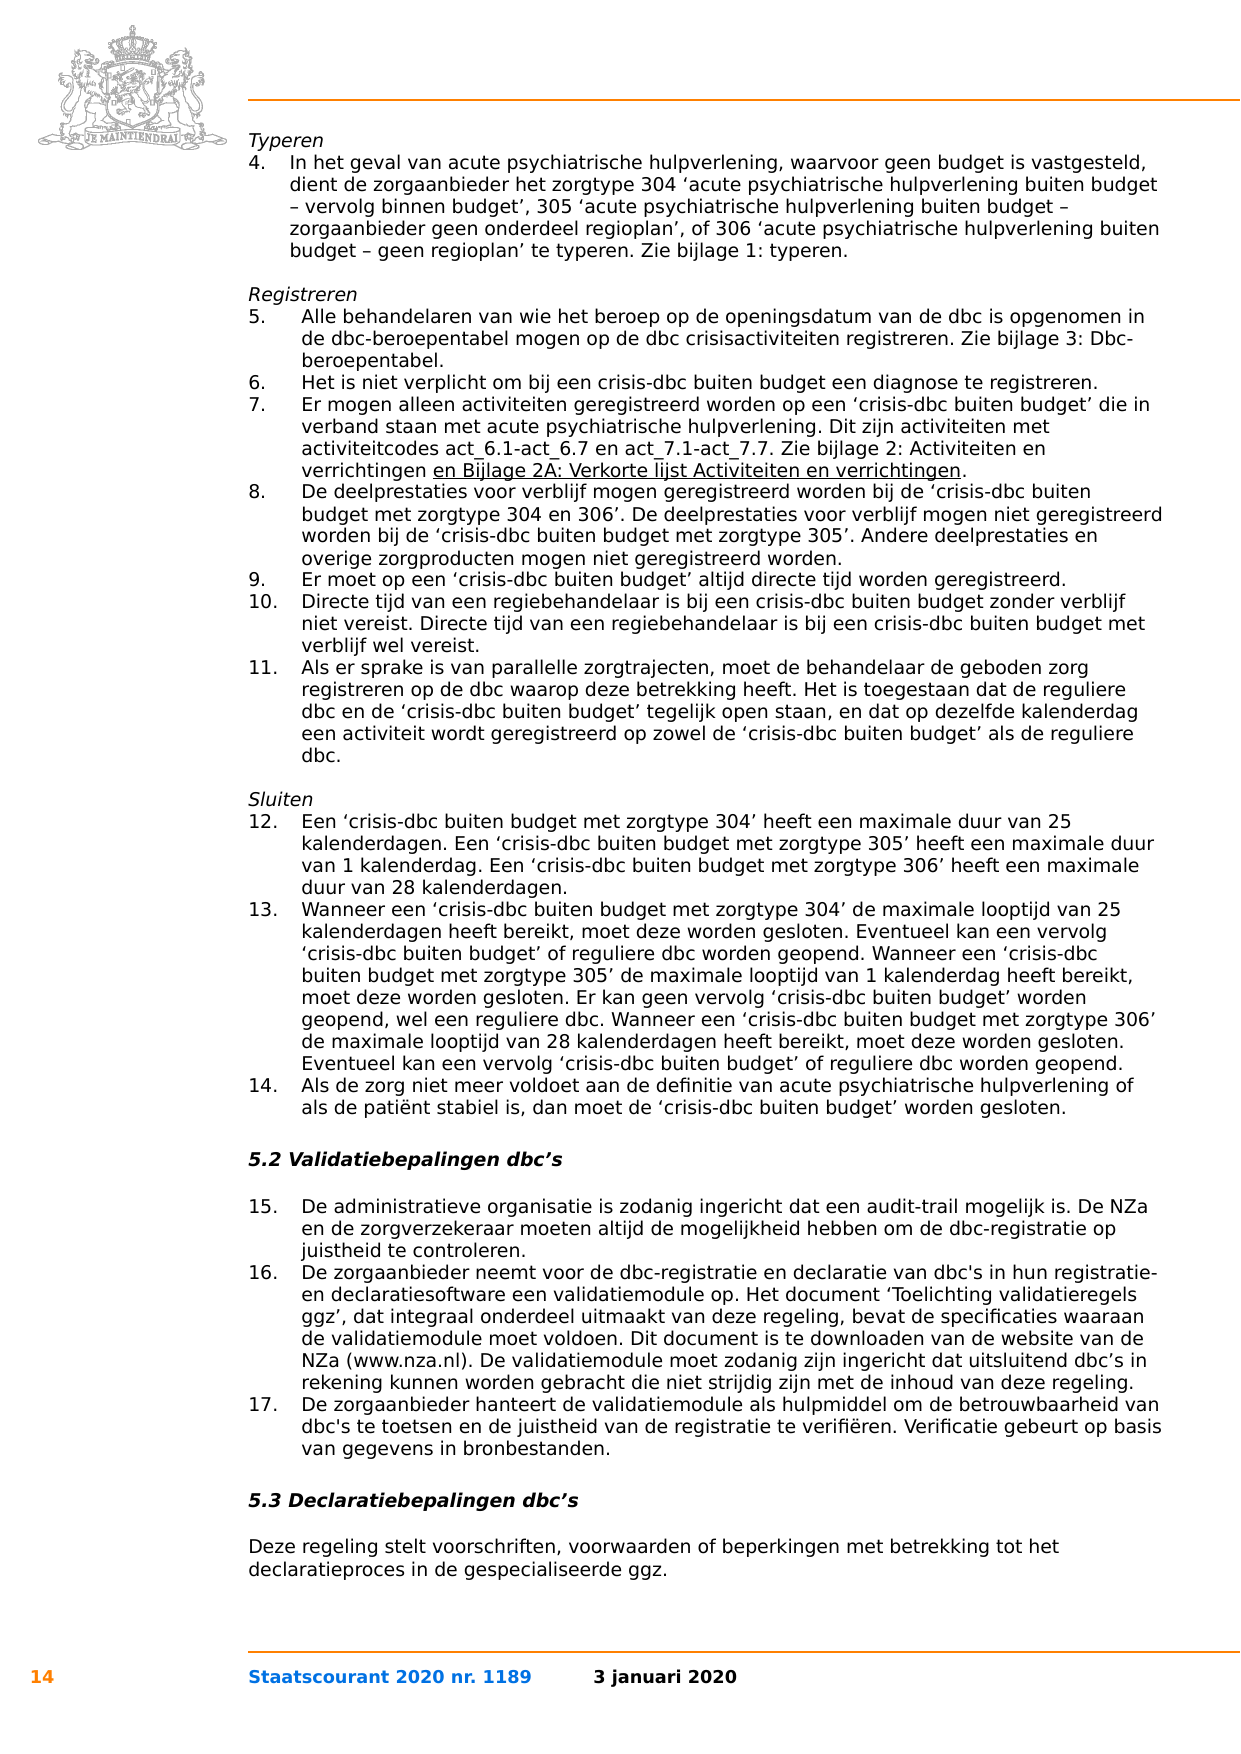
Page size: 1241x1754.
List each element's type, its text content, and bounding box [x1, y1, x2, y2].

text 4. In het geval van acute psychiatrische hulpverlening, waarvoor geen budget is vastgesteld, dient de zorgaanbieder het zorgtype 304 ‘acute psychiatrische hulpverlening buiten budget – vervolg binnen budget’, 305 ‘acute psychiatrische hulpverlening buiten budget – zorgaanbieder geen onderdeel regioplan’, of 306 ‘acute psychiatrische hulpverlening buiten budget – geen regioplan’ te typeren. Zie bijlage 1: typeren. [248, 152, 1163, 262]
text 6. Het is niet verplicht om bij een crisis-dbc buiten budget een diagnose te registreren. [248, 372, 1163, 393]
text 5. Alle behandelaren van wie het beroep op de openingsdatum van de dbc is opgenomen in de dbc-beroepentabel mogen op de dbc crisisactiviteiten registreren. Zie bijlage 3: Dbc-beroepentabel. [248, 306, 1163, 372]
text 14. Als de zorg niet meer voldoet aan de definitie van acute psychiatrische hulpverlening of als de patiënt stabiel is, dan moet de ‘crisis-dbc buiten budget’ worden gesloten. [248, 1075, 1163, 1119]
subtitle 5.2 Validatiebepalingen dbc’s [248, 1149, 1163, 1171]
text Deze regeling stelt voorschriften, voorwaarden of beperkingen met betrekking tot het declaratieproces in de gespecialiseerde ggz. [248, 1536, 1163, 1580]
text 7. Er mogen alleen activiteiten geregistreerd worden op een ‘crisis-dbc buiten budget’ die in verband staan met acute psychiatrische hulpverlening. Dit zijn activiteiten met activiteitcodes act_6.1-act_6.7 en act_7.1-act_7.7. Zie bijlage 2: Activiteiten en verrichtingen en Bijlage 2A: Verkorte lijst Activiteiten en verrichtingen. [248, 393, 1163, 481]
text 15. De administratieve organisatie is zodanig ingericht dat een audit-trail mogelijk is. De NZa en de zorgverzekeraar moeten altijd de mogelijkheid hebben om de dbc-registratie op juistheid te controleren. [248, 1196, 1163, 1262]
subtitle Typeren [248, 130, 1163, 152]
subtitle Registreren [248, 284, 1163, 306]
text 11. Als er sprake is van parallelle zorgtrajecten, moet de behandelaar de geboden zorg registreren op de dbc waarop deze betrekking heeft. Het is toegestaan dat de reguliere dbc en de ‘crisis-dbc buiten budget’ tegelijk open staan, en dat op dezelfde kalenderdag een activiteit wordt geregistreerd op zowel de ‘crisis-dbc buiten budget’ als de reguliere dbc. [248, 657, 1163, 767]
text 9. Er moet op een ‘crisis-dbc buiten budget’ altijd directe tijd worden geregistreerd. [248, 569, 1163, 591]
text 17. De zorgaanbieder hanteert de validatiemodule als hulpmiddel om de betrouwbaarheid van dbc's te toetsen en de juistheid van de registratie te verifiëren. Verificatie gebeurt op basis van gegevens in bronbestanden. [248, 1393, 1163, 1459]
text 8. De deelprestaties voor verblijf mogen geregistreerd worden bij de ‘crisis-dbc buiten budget met zorgtype 304 en 306’. De deelprestaties voor verblijf mogen niet geregistreerd worden bij de ‘crisis-dbc buiten budget met zorgtype 305’. Andere deelprestaties en overige zorgproducten mogen niet geregistreerd worden. [248, 481, 1163, 569]
picture [38, 25, 227, 150]
text 12. Een ‘crisis-dbc buiten budget met zorgtype 304’ heeft een maximale duur van 25 kalenderdagen. Een ‘crisis-dbc buiten budget met zorgtype 305’ heeft een maximale duur van 1 kalenderdag. Een ‘crisis-dbc buiten budget met zorgtype 306’ heeft een maximale duur van 28 kalenderdagen. [248, 811, 1163, 899]
text 16. De zorgaanbieder neemt voor de dbc-registratie en declaratie van dbc's in hun registratie- en declaratiesoftware een validatiemodule op. Het document ‘Toelichting validatieregels ggz’, dat integraal onderdeel uitmaakt van deze regeling, bevat de specificaties waaraan de validatiemodule moet voldoen. Dit document is te downloaden van de website van de NZa (www.nza.nl). De validatiemodule moet zodanig zijn ingericht dat uitsluitend dbc’s in rekening kunnen worden gebracht die niet strijdig zijn met de inhoud van deze regeling. [248, 1262, 1163, 1393]
text 10. Directe tijd van een regiebehandelaar is bij een crisis-dbc buiten budget zonder verblijf niet vereist. Directe tijd van een regiebehandelaar is bij een crisis-dbc buiten budget met verblijf wel vereist. [248, 591, 1163, 657]
subtitle 5.3 Declaratiebepalingen dbc’s [248, 1489, 1163, 1511]
text 13. Wanneer een ‘crisis-dbc buiten budget met zorgtype 304’ de maximale looptijd van 25 kalenderdagen heeft bereikt, moet deze worden gesloten. Eventueel kan een vervolg ‘crisis-dbc buiten budget’ of reguliere dbc worden geopend. Wanneer een ‘crisis-dbc buiten budget met zorgtype 305’ de maximale looptijd van 1 kalenderdag heeft bereikt, moet deze worden gesloten. Er kan geen vervolg ‘crisis-dbc buiten budget’ worden geopend, wel een reguliere dbc. Wanneer een ‘crisis-dbc buiten budget met zorgtype 306’ de maximale looptijd van 28 kalenderdagen heeft bereikt, moet deze worden gesloten. Eventueel kan een vervolg ‘crisis-dbc buiten budget’ of reguliere dbc worden geopend. [248, 899, 1163, 1075]
subtitle Sluiten [248, 789, 1163, 811]
